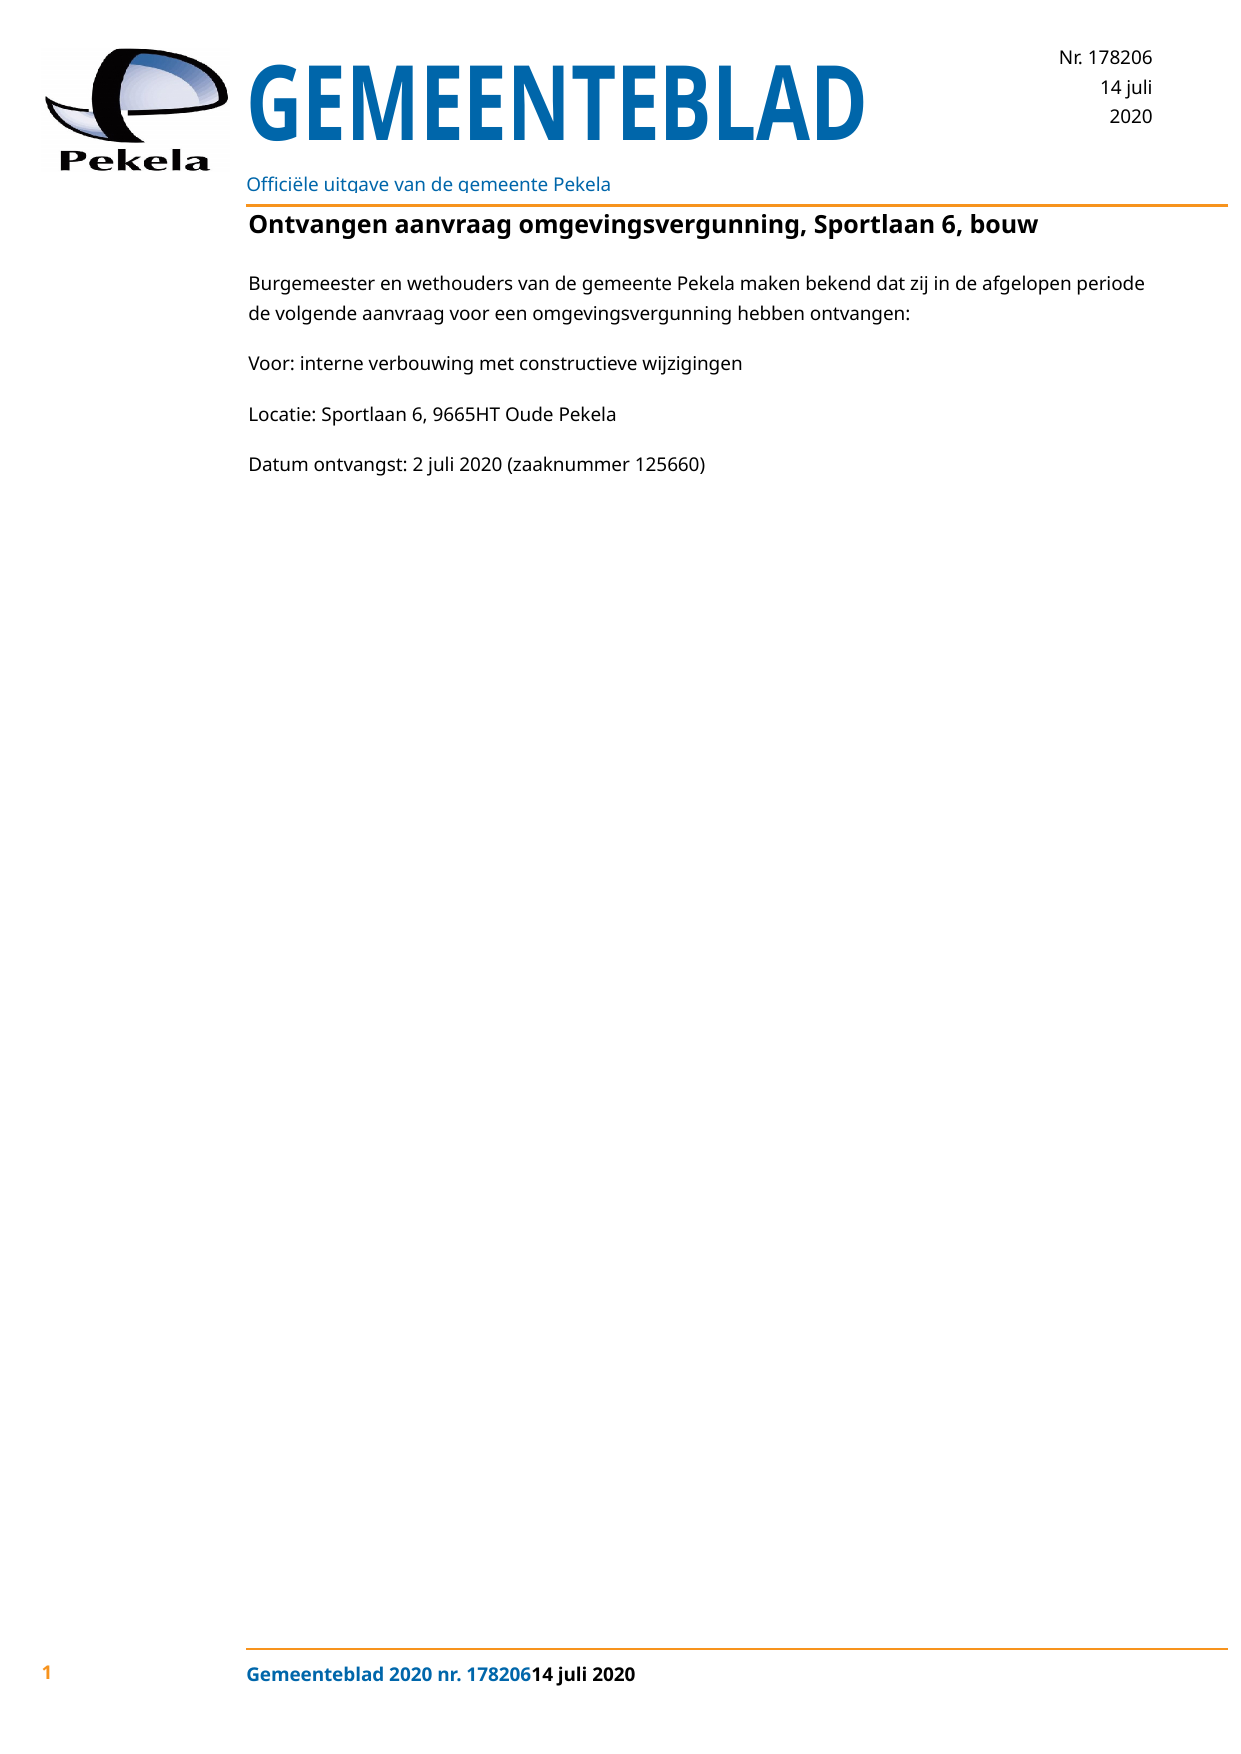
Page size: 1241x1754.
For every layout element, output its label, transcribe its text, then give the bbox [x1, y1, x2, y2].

picture [41, 47, 231, 172]
text Datum ontvangst: 2 juli 2020 (zaaknummer 125660) [248, 451, 1152, 477]
text Burgemeester en wethouders van de gemeente Pekela maken bekend dat zij in de afgelopen periode de volgende aanvraag voor een omgevingsvergunning hebben ontvangen: [248, 270, 1152, 326]
text Voor: interne verbouwing met constructieve wijzigingen [248, 350, 1152, 376]
text Ontvangen aanvraag omgevingsvergunning, Sportlaan 6, bouw [248, 207, 1152, 241]
text Locatie: Sportlaan 6, 9665HT Oude Pekela [248, 401, 1152, 426]
